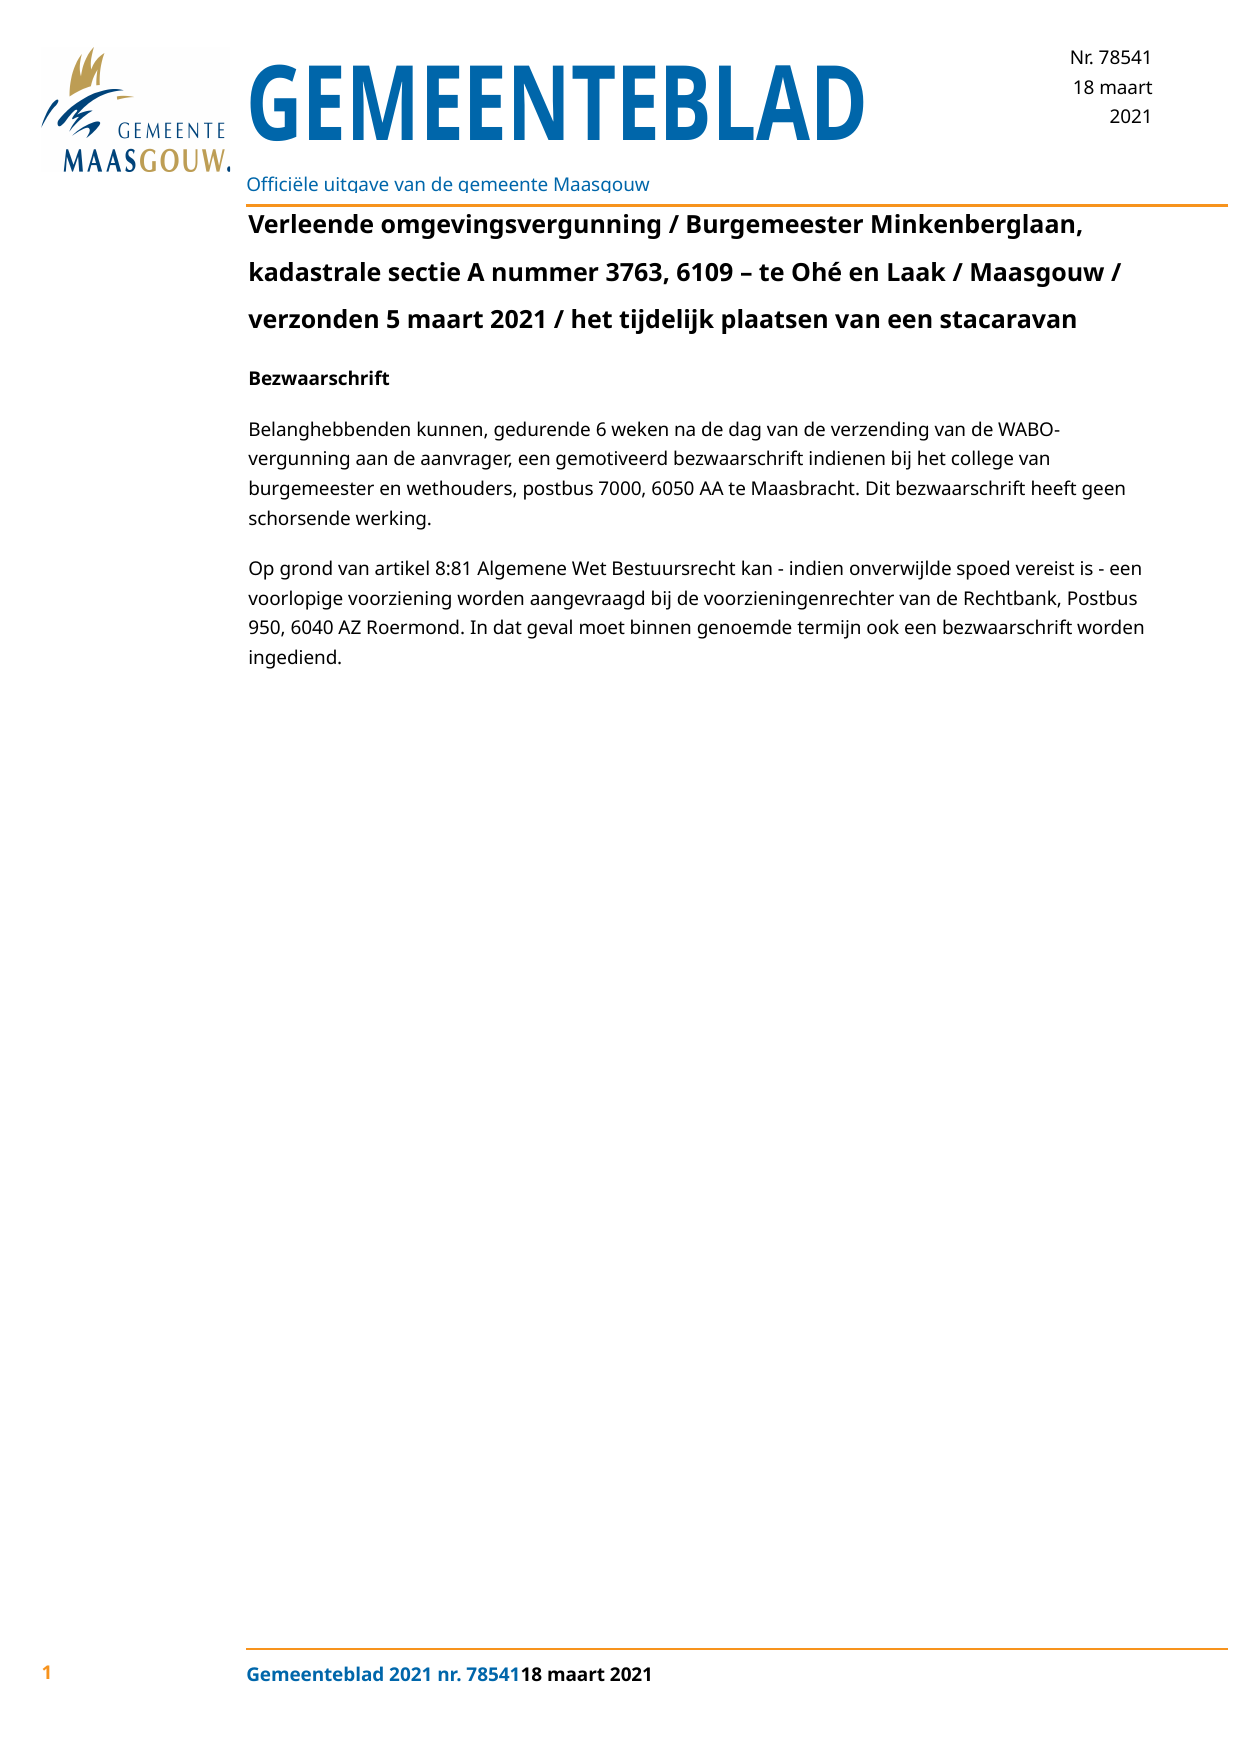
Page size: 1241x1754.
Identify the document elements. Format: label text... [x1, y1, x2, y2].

picture [41, 47, 231, 172]
text Verleende omgevingsvergunning / Burgemeester Minkenberglaan, kadastrale sectie A nummer 3763, 6109 – te Ohé en Laak / Maasgouw / verzonden 5 maart 2021 / het tijdelijk plaatsen van een stacaravan [248, 207, 1152, 336]
text Belanghebbenden kunnen, gedurende 6 weken na de dag van de verzending van de WABO-vergunning aan de aanvrager, een gemotiveerd bezwaarschrift indienen bij het college van burgemeester en wethouders, postbus 7000, 6050 AA te Maasbracht. Dit bezwaarschrift heeft geen schorsende werking. [248, 416, 1152, 530]
text Bezwaarschrift [248, 366, 1152, 391]
text Op grond van artikel 8:81 Algemene Wet Bestuursrecht kan - indien onverwijlde spoed vereist is - een voorlopige voorziening worden aangevraagd bij de voorzieningenrechter van de Rechtbank, Postbus 950, 6040 AZ Roermond. In dat geval moet binnen genoemde termijn ook een bezwaarschrift worden ingediend. [248, 555, 1152, 669]
